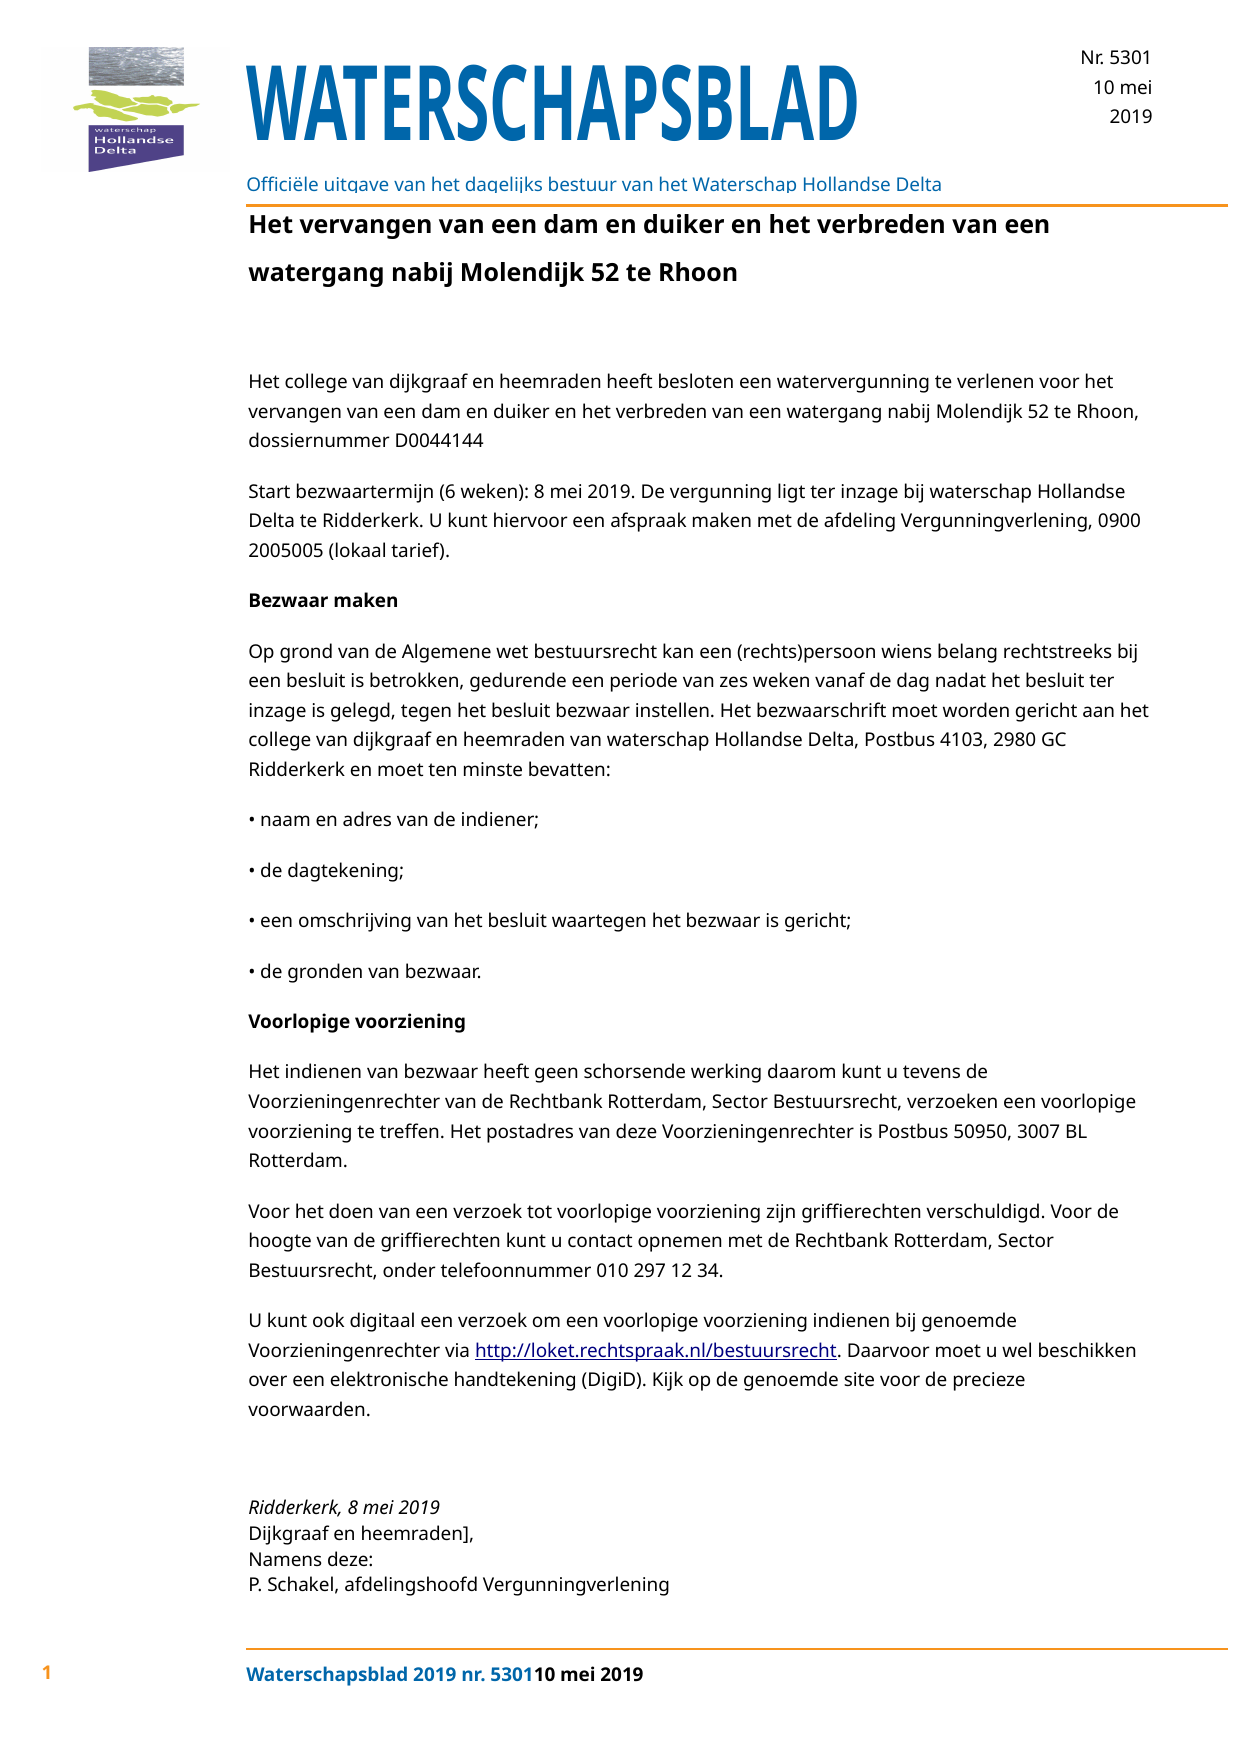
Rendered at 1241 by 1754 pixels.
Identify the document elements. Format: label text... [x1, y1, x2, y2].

text • de gronden van bezwaar. [248, 958, 1152, 984]
text Ridderkerk, 8 mei 2019 [248, 1494, 1152, 1520]
text P. Schakel, afdelingshoofd Vergunningverlening [248, 1572, 1152, 1597]
text U kunt ook digitaal een verzoek om een voorlopige voorziening indienen bij genoemde Voorzieningenrechter via http://loket.rechtspraak.nl/bestuursrecht. Daarvoor moet u wel beschikken over een elektronische handtekening (DigiD). Kijk op de genoemde site voor de precieze voorwaarden. [248, 1307, 1152, 1422]
text Voor het doen van een verzoek tot voorlopige voorziening zijn griffierechten verschuldigd. Voor de hoogte van de griffierechten kunt u contact opnemen met de Rechtbank Rotterdam, Sector Bestuursrecht, onder telefoonnummer 010 297 12 34. [248, 1198, 1152, 1283]
text Dijkgraaf en heemraden], [248, 1520, 1152, 1546]
text Voorlopige voorziening [248, 1008, 1152, 1034]
text • de dagtekening; [248, 857, 1152, 883]
text Start bezwaartermijn (6 weken): 8 mei 2019. De vergunning ligt ter inzage bij waterschap Hollandse Delta te Ridderkerk. U kunt hiervoor een afspraak maken met de afdeling Vergunningverlening, 0900 2005005 (lokaal tarief). [248, 478, 1152, 563]
text Het vervangen van een dam en duiker en het verbreden van een watergang nabij Molendijk 52 te Rhoon [248, 207, 1152, 288]
picture [41, 47, 231, 172]
text Het indienen van bezwaar heeft geen schorsende werking daarom kunt u tevens de Voorzieningenrechter van de Rechtbank Rotterdam, Sector Bestuursrecht, verzoeken een voorlopige voorziening te treffen. Het postadres van deze Voorzieningenrechter is Postbus 50950, 3007 BL Rotterdam. [248, 1059, 1152, 1173]
text Bezwaar maken [248, 587, 1152, 613]
text Het college van dijkgraaf en heemraden heeft besloten een watervergunning te verlenen voor het vervangen van een dam en duiker en het verbreden van een watergang nabij Molendijk 52 te Rhoon, dossiernummer D0044144 [248, 368, 1152, 453]
text • een omschrijving van het besluit waartegen het bezwaar is gericht; [248, 907, 1152, 933]
text • naam en adres van de indiener; [248, 807, 1152, 832]
text Namens deze: [248, 1546, 1152, 1572]
text Op grond van de Algemene wet bestuursrecht kan een (rechts)persoon wiens belang rechtstreeks bij een besluit is betrokken, gedurende een periode van zes weken vanaf de dag nadat het besluit ter inzage is gelegd, tegen het besluit bezwaar instellen. Het bezwaarschrift moet worden gericht aan het college van dijkgraaf en heemraden van waterschap Hollandse Delta, Postbus 4103, 2980 GC Ridderkerk en moet ten minste bevatten: [248, 638, 1152, 782]
